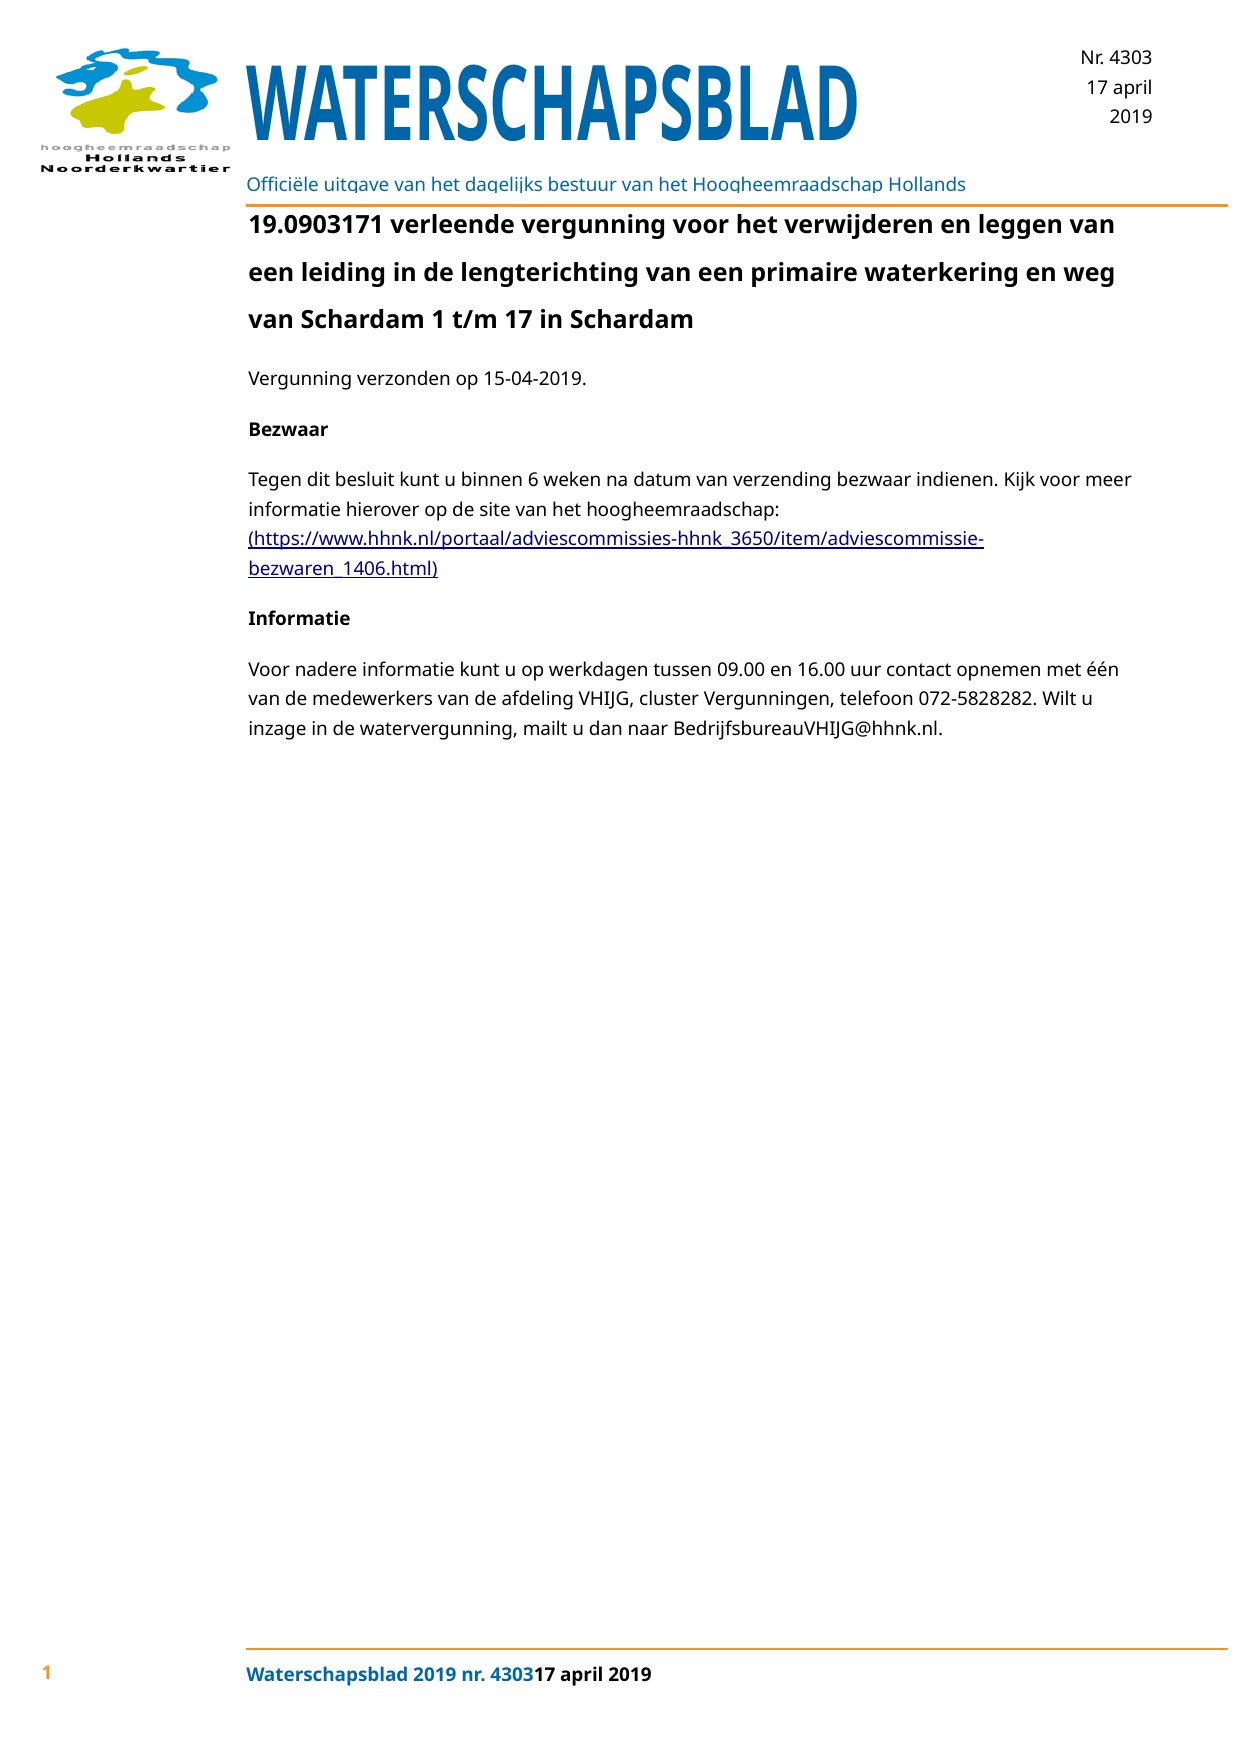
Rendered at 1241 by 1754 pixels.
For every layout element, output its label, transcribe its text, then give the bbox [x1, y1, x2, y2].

text 19.0903171 verleende vergunning voor het verwijderen en leggen van een leiding in de lengterichting van een primaire waterkering en weg van Schardam 1 t/m 17 in Schardam [248, 207, 1152, 336]
text Vergunning verzonden op 15-04-2019. [248, 366, 1152, 391]
text Tegen dit besluit kunt u binnen 6 weken na datum van verzending bezwaar indienen. Kijk voor meer informatie hierover op de site van het hoogheemraadschap: (https://www.hhnk.nl/portaal/adviescommissies-hhnk_3650/item/adviescommissie-bezwaren_1406.html) [248, 466, 1152, 581]
text Informatie [248, 606, 1152, 631]
text Bezwaar [248, 416, 1152, 442]
picture [41, 47, 231, 172]
text Voor nadere informatie kunt u op werkdagen tussen 09.00 en 16.00 uur contact opnemen met één van de medewerkers van de afdeling VHIJG, cluster Vergunningen, telefoon 072-5828282. Wilt u inzage in de watervergunning, mailt u dan naar BedrijfsbureauVHIJG@hhnk.nl. [248, 656, 1152, 741]
